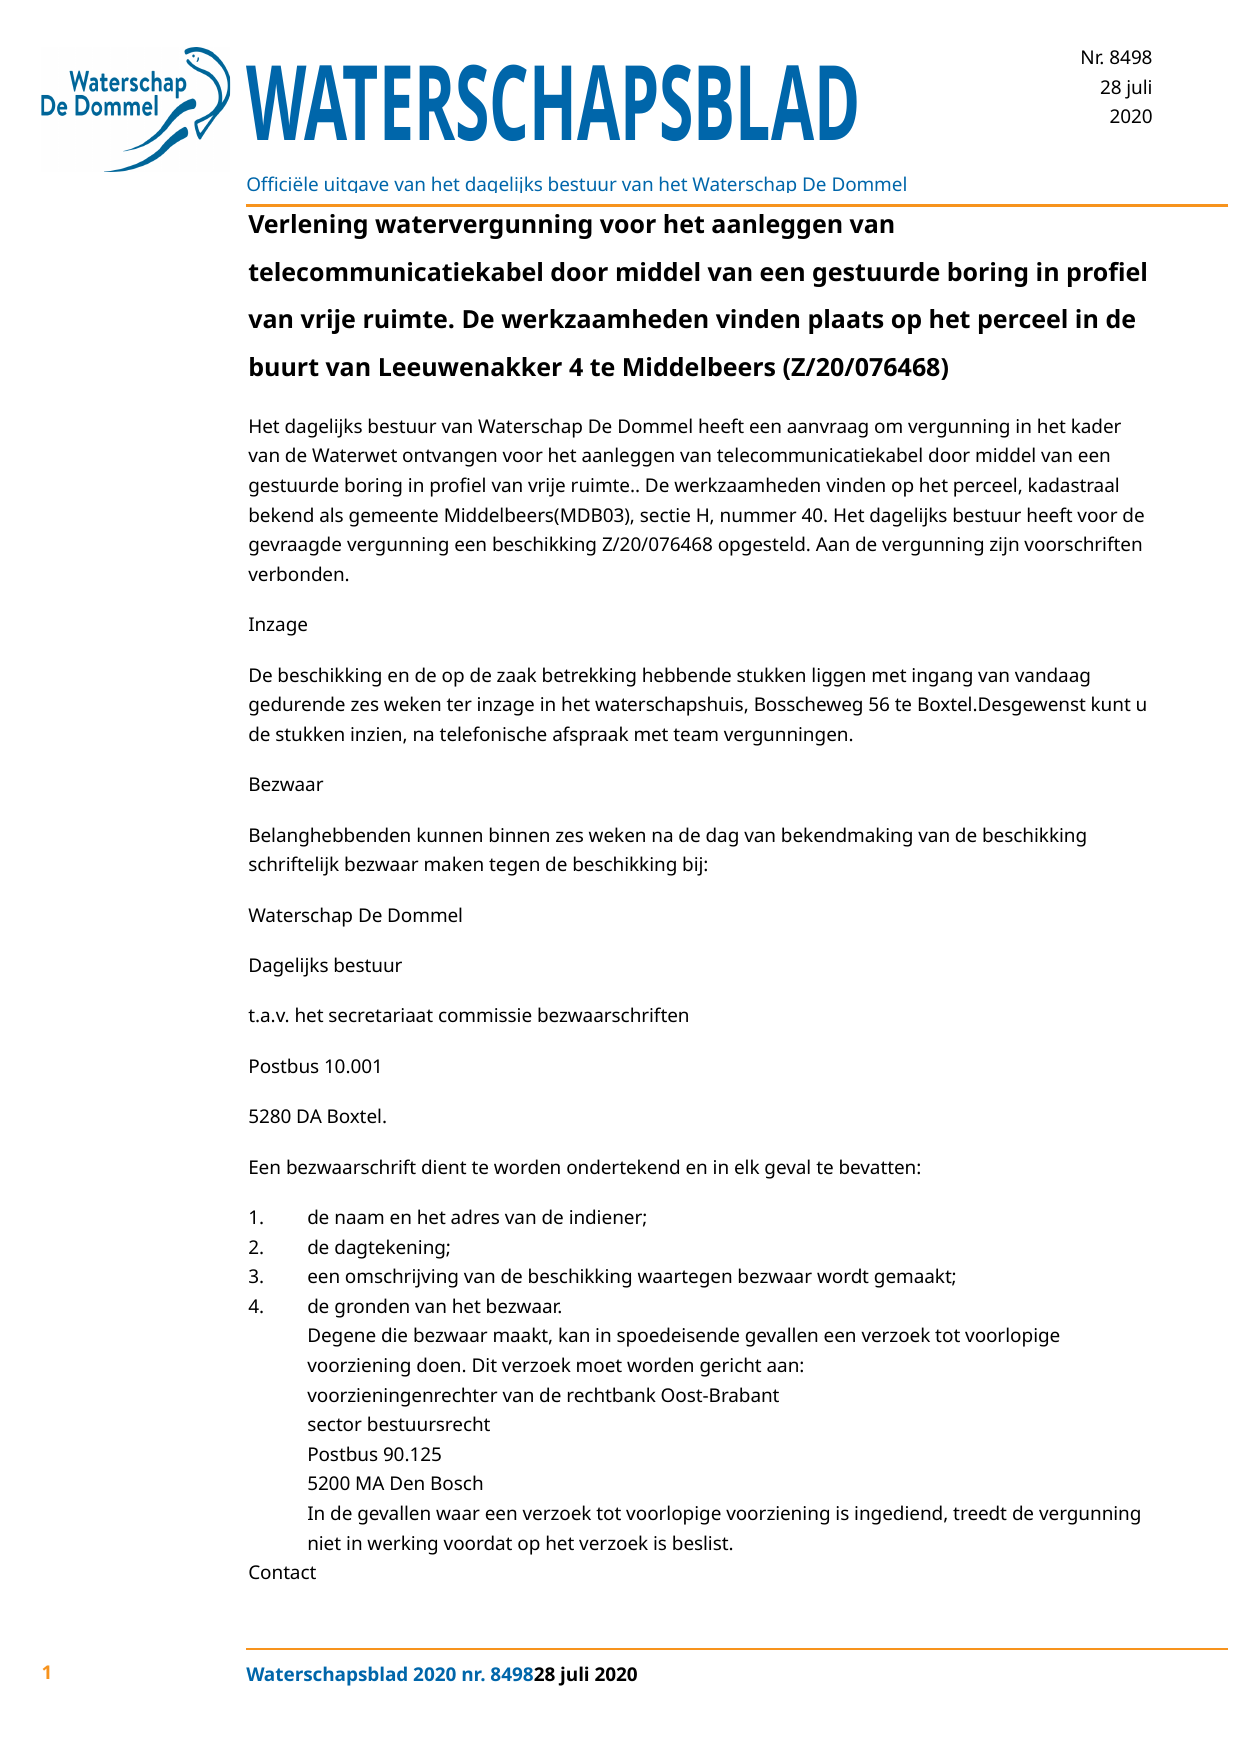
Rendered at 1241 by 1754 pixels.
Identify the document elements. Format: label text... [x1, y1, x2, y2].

list de dagtekening; [248, 1234, 1152, 1260]
text t.a.v. het secretariaat commissie bezwaarschriften [248, 1003, 1152, 1028]
picture [198, 118, 210, 131]
list een omschrijving van de beschikking waartegen bezwaar wordt gemaakt; [248, 1263, 1152, 1289]
list Degene die bezwaar maakt, kan in spoedeisende gevallen een verzoek tot voorlopige voorziening doen. Dit verzoek moet worden gericht aan: [248, 1323, 1152, 1378]
list 5200 MA Den Bosch [248, 1471, 1152, 1496]
list sector bestuursrecht [248, 1411, 1152, 1437]
text Verlening watervergunning voor het aanleggen van telecommunicatiekabel door middel van een gestuurde boring in profiel van vrije ruimte. De werkzaamheden vinden plaats op het perceel in de buurt van Leeuwenakker 4 te Middelbeers (Z/20/076468) [248, 207, 1152, 384]
text Contact [248, 1559, 1152, 1585]
picture [41, 47, 231, 172]
text Postbus 10.001 [248, 1053, 1152, 1079]
text Inzage [248, 611, 1152, 637]
list de gronden van het bezwaar. [248, 1293, 1152, 1319]
list voorzieningenrechter van de rechtbank Oost-Brabant [248, 1382, 1152, 1408]
text Belanghebbenden kunnen binnen zes weken na de dag van bekendmaking van de beschikking schriftelijk bezwaar maken tegen de beschikking bij: [248, 822, 1152, 877]
text Waterschap De Dommel [248, 902, 1152, 928]
text 5280 DA Boxtel. [248, 1103, 1152, 1129]
list In de gevallen waar een verzoek tot voorlopige voorziening is ingediend, treedt de vergunning niet in werking voordat op het verzoek is beslist. [248, 1500, 1152, 1556]
text Een bezwaarschrift dient te worden ondertekend en in elk geval te bevatten: [248, 1154, 1152, 1180]
text Dagelijks bestuur [248, 952, 1152, 978]
list de naam en het adres van de indiener; [248, 1204, 1152, 1230]
text Bezwaar [248, 771, 1152, 797]
list Postbus 90.125 [248, 1441, 1152, 1467]
text Het dagelijks bestuur van Waterschap De Dommel heeft een aanvraag om vergunning in het kader van de Waterwet ontvangen voor het aanleggen van telecommunicatiekabel door middel van een gestuurde boring in profiel van vrije ruimte.. De werkzaamheden vinden op het perceel, kadastraal bekend als gemeente Middelbeers(MDB03), sectie H, nummer 40. Het dagelijks bestuur heeft voor de gevraagde vergunning een beschikking Z/20/076468 opgesteld. Aan de vergunning zijn voorschriften verbonden. [248, 413, 1152, 587]
text De beschikking en de op de zaak betrekking hebbende stukken liggen met ingang van vandaag gedurende zes weken ter inzage in het waterschapshuis, Bosscheweg 56 te Boxtel.Desgewenst kunt u de stukken inzien, na telefonische afspraak met team vergunningen. [248, 662, 1152, 747]
picture [204, 47, 231, 76]
picture [45, 99, 51, 111]
